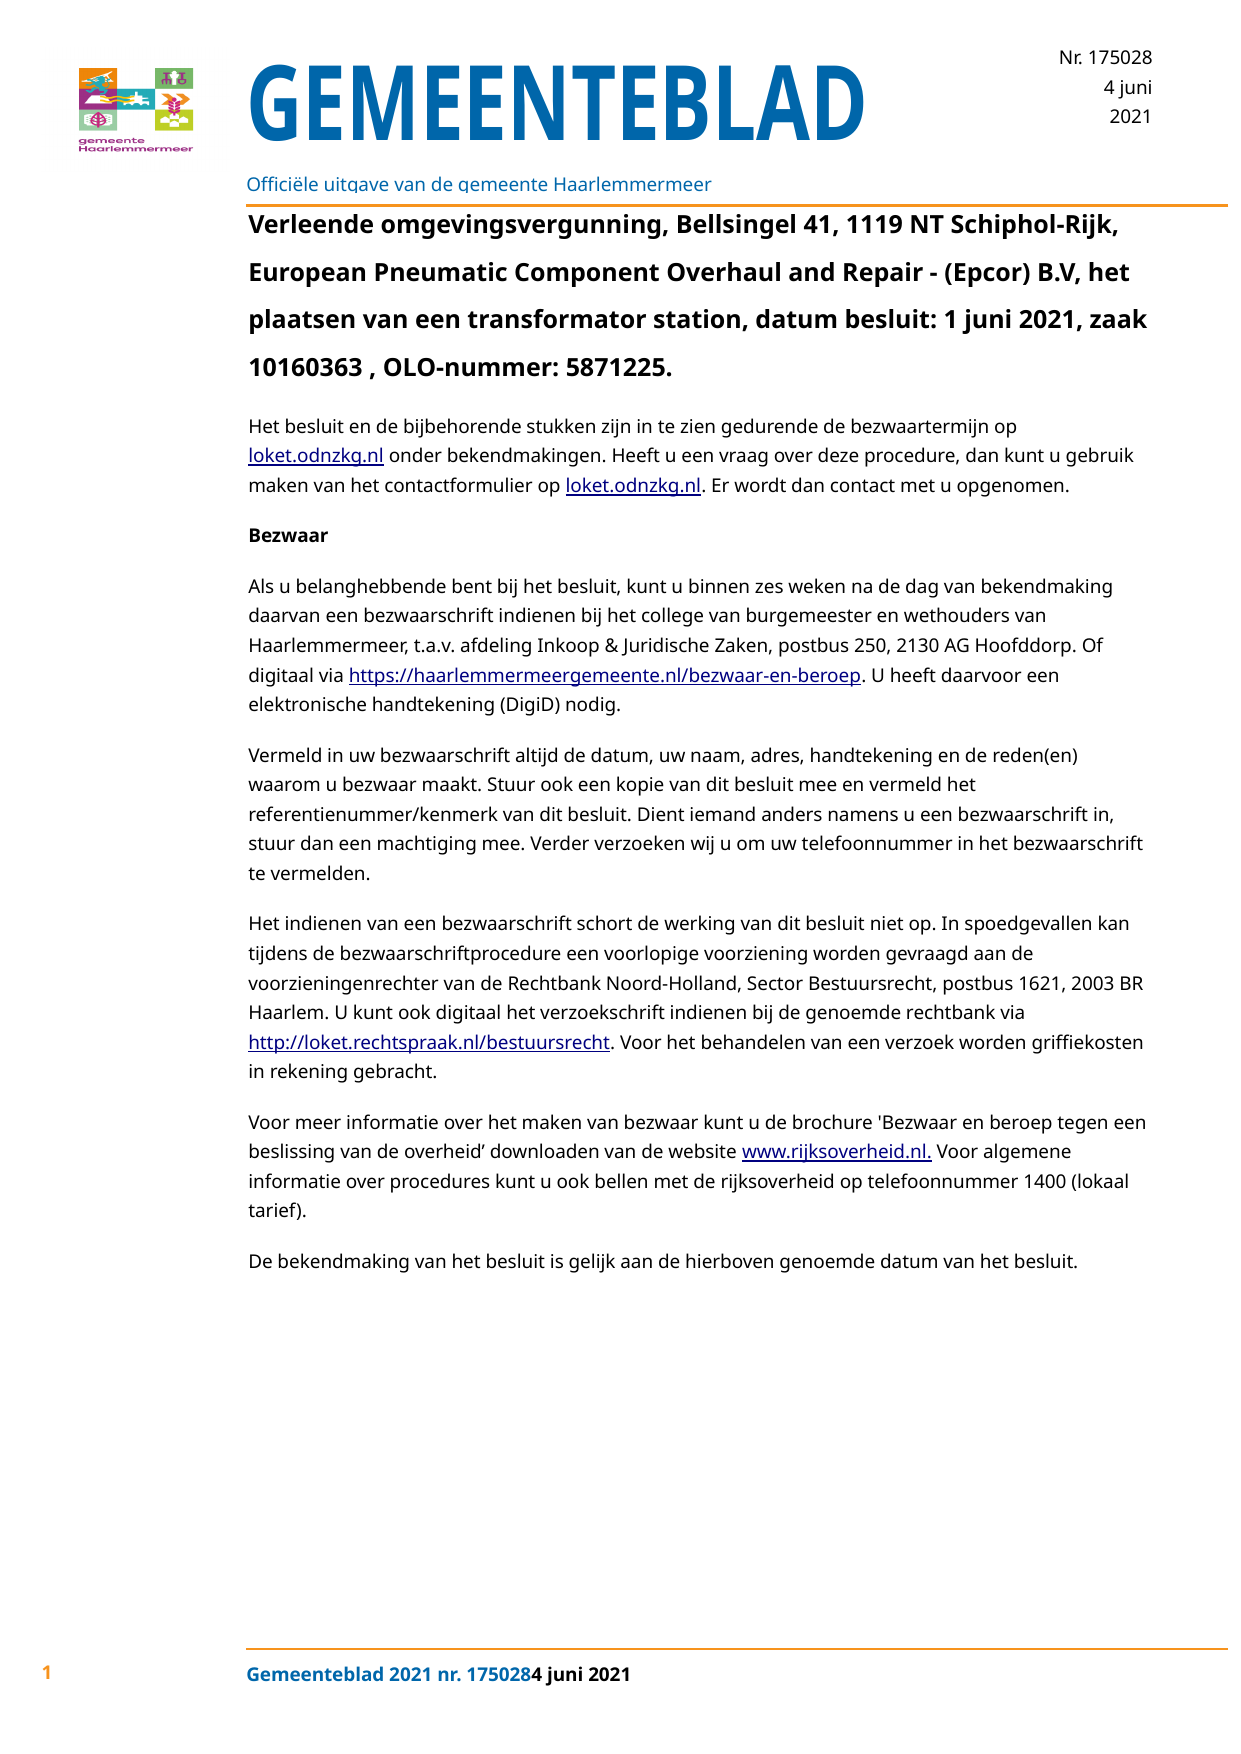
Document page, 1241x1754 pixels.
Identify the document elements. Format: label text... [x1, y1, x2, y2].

text Bezwaar [248, 523, 1152, 548]
text Als u belanghebbende bent bij het besluit, kunt u binnen zes weken na de dag van bekendmaking daarvan een bezwaarschrift indienen bij het college van burgemeester en wethouders van Haarlemmermeer, t.a.v. afdeling Inkoop & Juridische Zaken, postbus 250, 2130 AG Hoofddorp. Of digitaal via https://haarlemmermeergemeente.nl/bezwaar-en-beroep. U heeft daarvoor een elektronische handtekening (DigiD) nodig. [248, 573, 1152, 717]
text Vermeld in uw bezwaarschrift altijd de datum, uw naam, adres, handtekening en de reden(en) waarom u bezwaar maakt. Stuur ook een kopie van dit besluit mee en vermeld het referentienummer/kenmerk van dit besluit. Dient iemand anders namens u een bezwaarschrift in, stuur dan een machtiging mee. Verder verzoeken wij u om uw telefoonnummer in het bezwaarschrift te vermelden. [248, 742, 1152, 886]
text Verleende omgevingsvergunning, Bellsingel 41, 1119 NT Schiphol-Rijk, European Pneumatic Component Overhaul and Repair - (Epcor) B.V, het plaatsen van een transformator station, datum besluit: 1 juni 2021, zaak 10160363 , OLO-nummer: 5871225. [248, 207, 1152, 384]
text De bekendmaking van het besluit is gelijk aan de hierboven genoemde datum van het besluit. [248, 1248, 1152, 1274]
text Het indienen van een bezwaarschrift schort de werking van dit besluit niet op. In spoedgevallen kan tijdens de bezwaarschriftprocedure een voorlopige voorziening worden gevraagd aan de voorzieningenrechter van de Rechtbank Noord-Holland, Sector Bestuursrecht, postbus 1621, 2003 BR Haarlem. U kunt ook digitaal het verzoekschrift indienen bij de genoemde rechtbank via http://loket.rechtspraak.nl/bestuursrecht. Voor het behandelen van een verzoek worden griffiekosten in rekening gebracht. [248, 911, 1152, 1084]
text Voor meer informatie over het maken van bezwaar kunt u de brochure 'Bezwaar en beroep tegen een beslissing van de overheid’ downloaden van de website www.rijksoverheid.nl. Voor algemene informatie over procedures kunt u ook bellen met de rijksoverheid op telefoonnummer 1400 (lokaal tarief). [248, 1109, 1152, 1223]
text Het besluit en de bijbehorende stukken zijn in te zien gedurende de bezwaartermijn op loket.odnzkg.nl onder bekendmakingen. Heeft u een vraag over deze procedure, dan kunt u gebruik maken van het contactformulier op loket.odnzkg.nl. Er wordt dan contact met u opgenomen. [248, 413, 1152, 498]
picture [41, 47, 231, 172]
